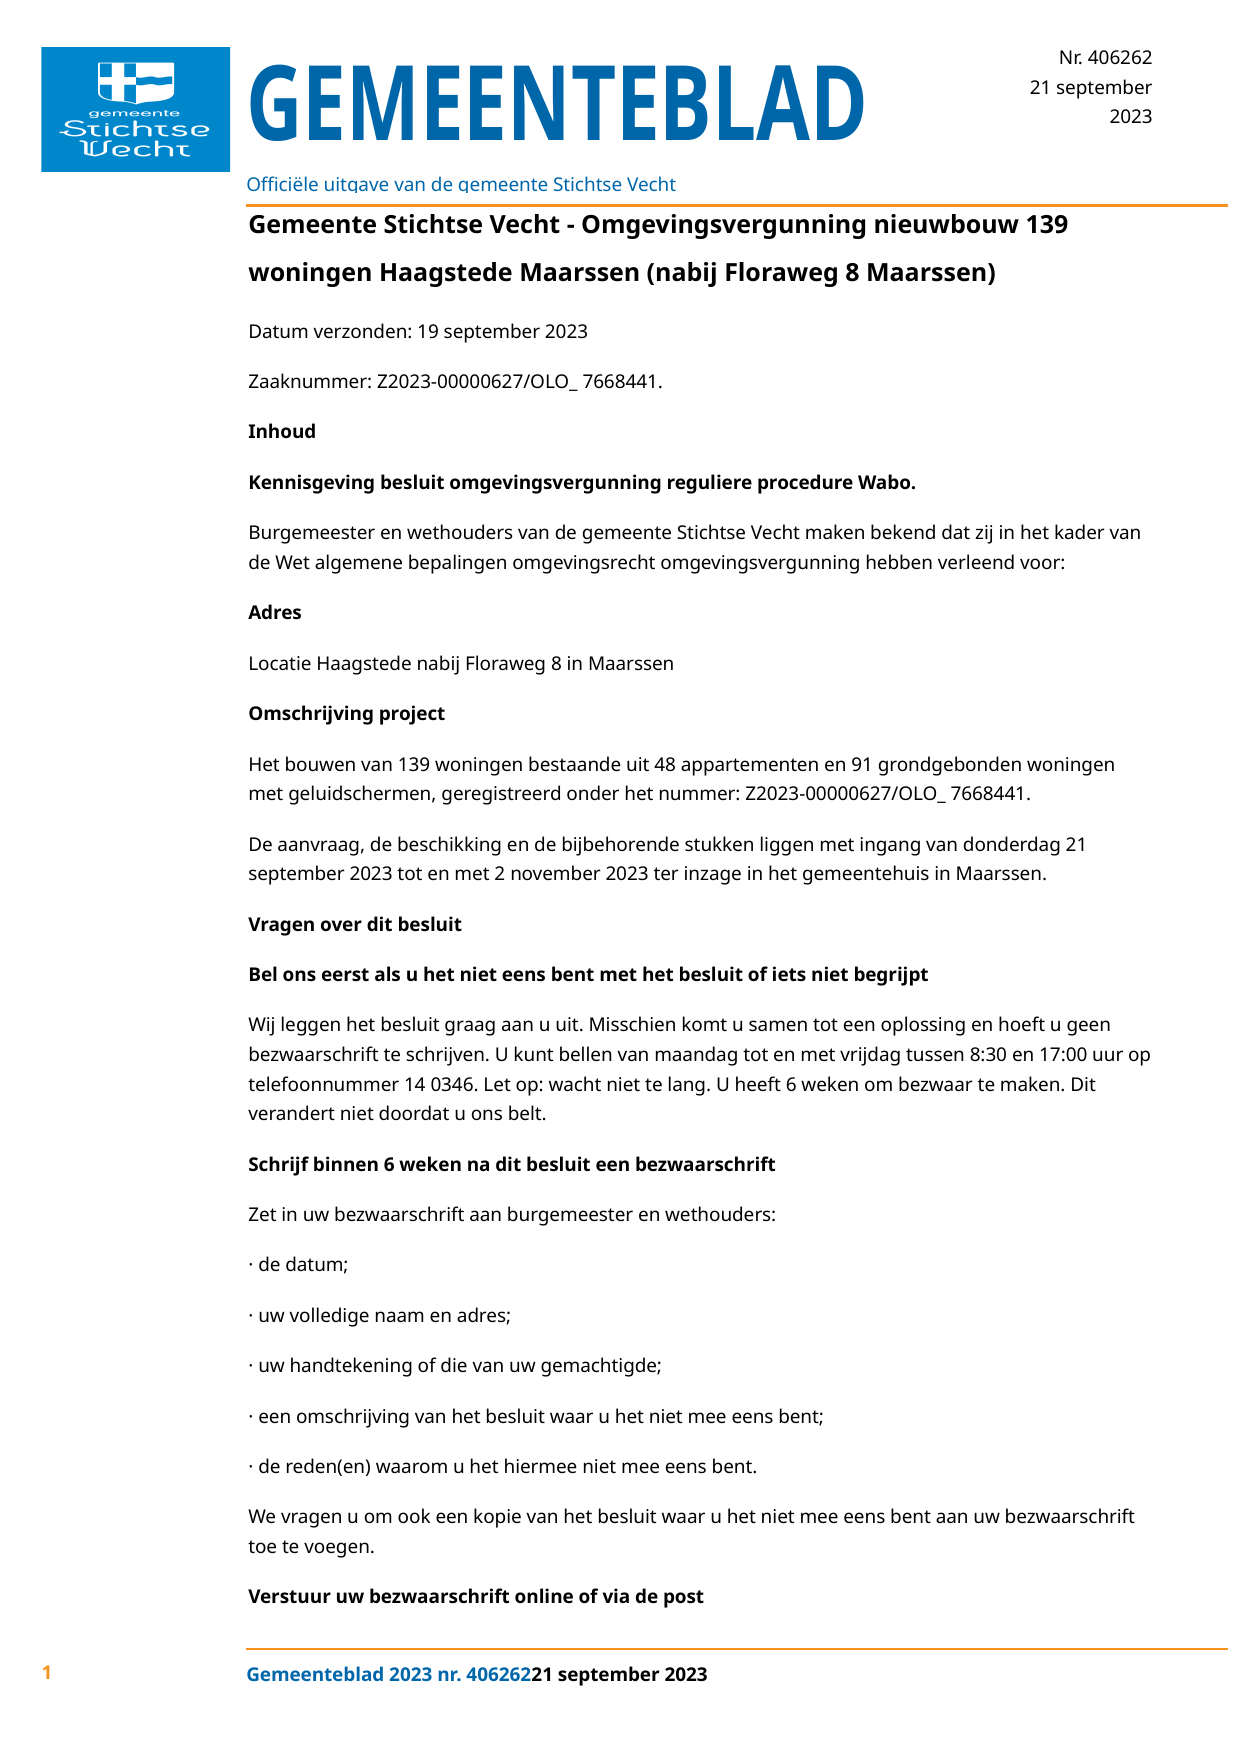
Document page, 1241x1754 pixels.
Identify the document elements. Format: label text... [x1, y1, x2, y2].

text Wij leggen het besluit graag aan u uit. Misschien komt u samen tot een oplossing en hoeft u geen bezwaarschrift te schrijven. U kunt bellen van maandag tot en met vrijdag tussen 8:30 en 17:00 uur op telefoonnummer 14 0346. Let op: wacht niet te lang. U heeft 6 weken om bezwaar te maken. Dit verandert niet doordat u ons belt. [248, 1012, 1152, 1126]
text Het bouwen van 139 woningen bestaande uit 48 appartementen en 91 grondgebonden woningen met geluidschermen, geregistreerd onder het nummer: Z2023-00000627/OLO_ 7668441. [248, 751, 1152, 806]
text Vragen over dit besluit [248, 911, 1152, 937]
text Verstuur uw bezwaarschrift online of via de post [248, 1584, 1152, 1609]
text Kennisgeving besluit omgevingsvergunning reguliere procedure Wabo. [248, 469, 1152, 495]
text Adres [248, 599, 1152, 625]
text · een omschrijving van het besluit waar u het niet mee eens bent; [248, 1403, 1152, 1429]
text · de reden(en) waarom u het hiermee niet mee eens bent. [248, 1453, 1152, 1479]
text Gemeente Stichtse Vecht - Omgevingsvergunning nieuwbouw 139 woningen Haagstede Maarssen (nabij Floraweg 8 Maarssen) [248, 207, 1152, 288]
text · uw handtekening of die van uw gemachtigde; [248, 1352, 1152, 1378]
text Datum verzonden: 19 september 2023 [248, 318, 1152, 344]
text Locatie Haagstede nabij Floraweg 8 in Maarssen [248, 650, 1152, 676]
text · de datum; [248, 1252, 1152, 1277]
text Schrijf binnen 6 weken na dit besluit een bezwaarschrift [248, 1151, 1152, 1177]
text · uw volledige naam en adres; [248, 1302, 1152, 1328]
text Bel ons eerst als u het niet eens bent met het besluit of iets niet begrijpt [248, 961, 1152, 987]
picture [137, 63, 174, 103]
picture [99, 63, 135, 101]
text De aanvraag, de beschikking en de bijbehorende stukken liggen met ingang van donderdag 21 september 2023 tot en met 2 november 2023 ter inzage in het gemeentehuis in Maarssen. [248, 831, 1152, 886]
text Zet in uw bezwaarschrift aan burgemeester en wethouders: [248, 1201, 1152, 1227]
text Zaaknummer: Z2023-00000627/OLO_ 7668441. [248, 368, 1152, 394]
text We vragen u om ook een kopie van het besluit waar u het niet mee eens bent aan uw bezwaarschrift toe te voegen. [248, 1504, 1152, 1559]
text Inhoud [248, 419, 1152, 444]
text Burgemeester en wethouders van de gemeente Stichtse Vecht maken bekend dat zij in het kader van de Wet algemene bepalingen omgevingsrecht omgevingsvergunning hebben verleend voor: [248, 519, 1152, 575]
text Omschrijving project [248, 700, 1152, 726]
